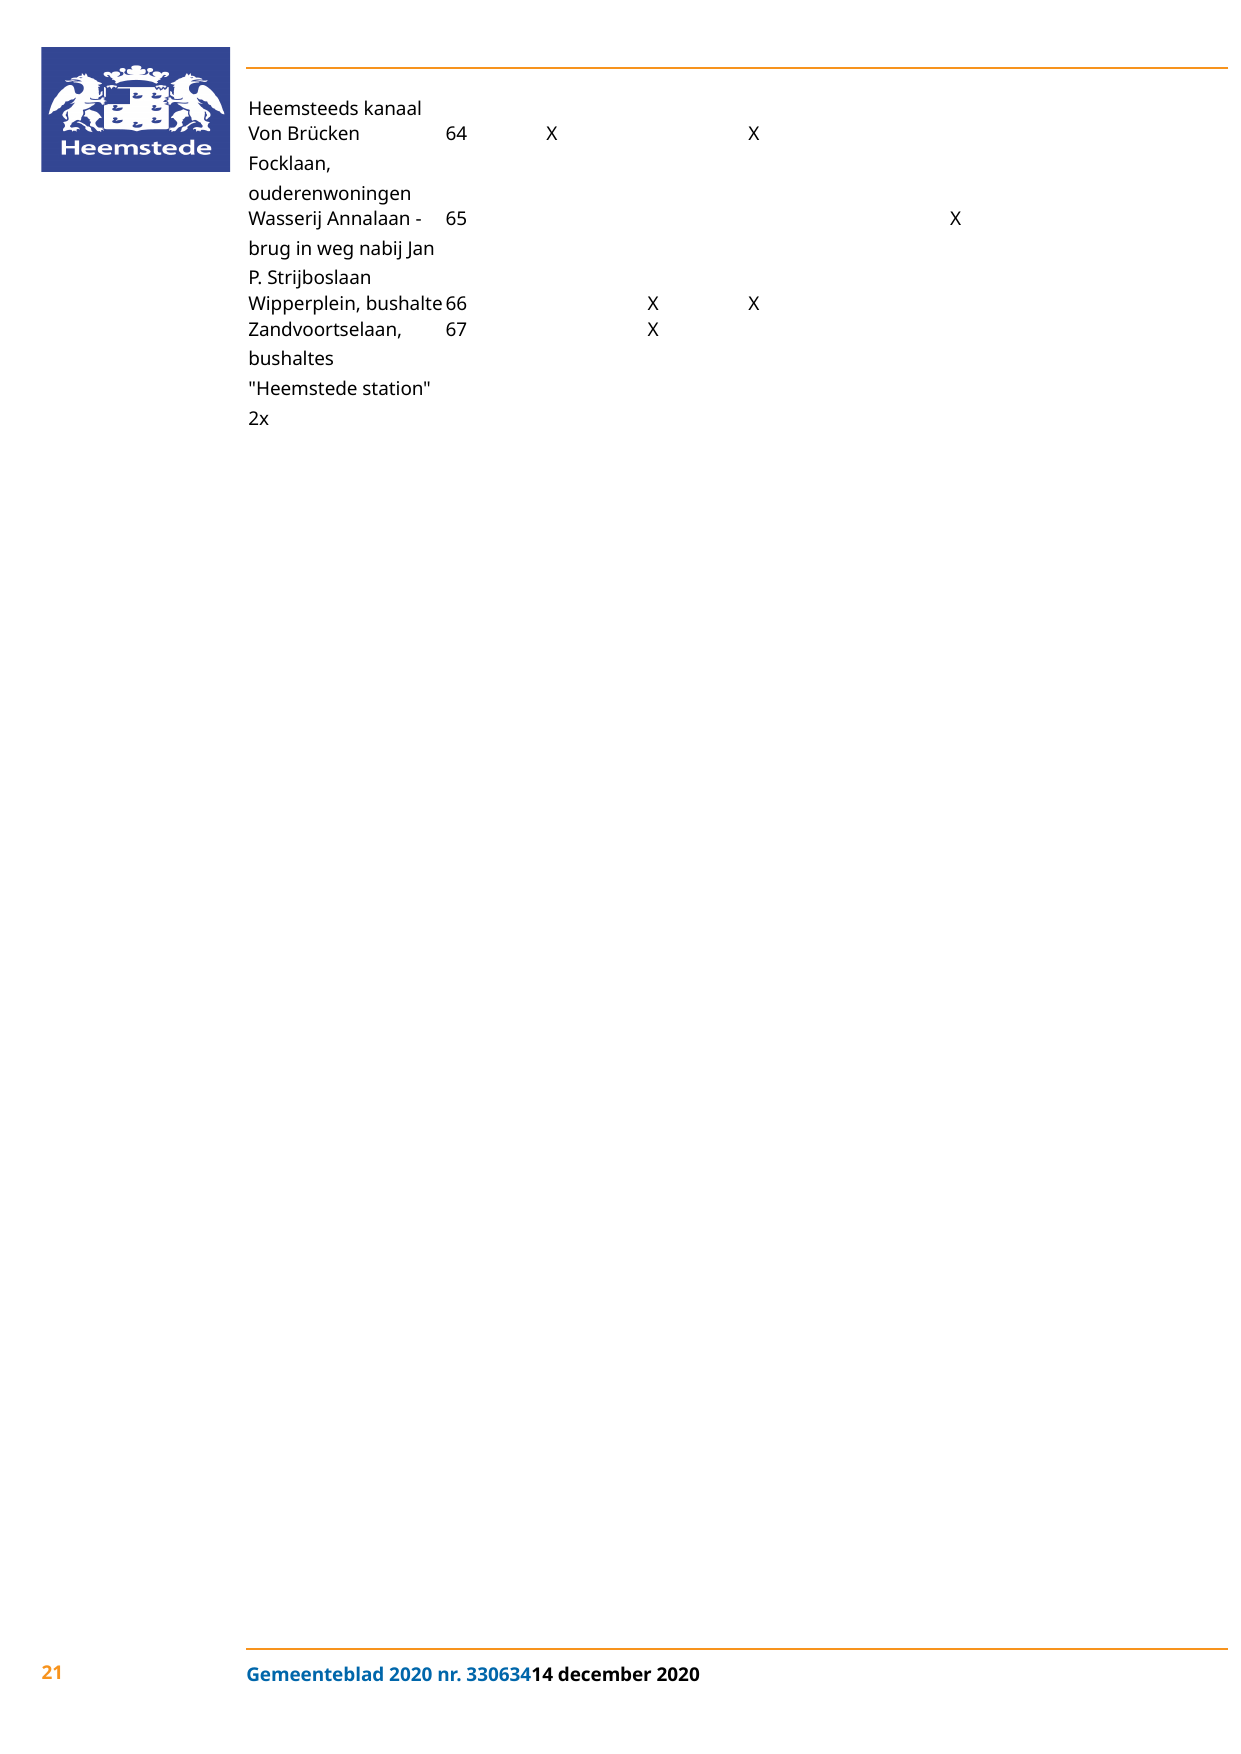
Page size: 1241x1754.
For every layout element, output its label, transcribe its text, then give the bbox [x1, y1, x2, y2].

table_cell 66 [445, 290, 546, 316]
table_cell [950, 316, 1051, 431]
table_cell Zandvoortselaan, bushaltes "Heemstede station" 2x [248, 316, 445, 431]
table_cell [546, 316, 647, 431]
table_cell [1051, 95, 1152, 121]
table_cell 67 [445, 316, 546, 431]
table_cell [849, 121, 950, 205]
table_cell [950, 95, 1051, 121]
table_cell [546, 205, 647, 290]
table_cell X [950, 205, 1051, 290]
table_cell [1051, 121, 1152, 205]
table_cell [849, 316, 950, 431]
table_cell [950, 290, 1051, 316]
table_cell [1051, 205, 1152, 290]
table_cell X [647, 316, 748, 431]
table_cell [748, 205, 849, 290]
table_cell [748, 316, 849, 431]
table_cell Wasserij Annalaan - brug in weg nabij Jan P. Strijboslaan [248, 205, 445, 290]
table_cell Von Brücken Focklaan, ouderenwoningen [248, 121, 445, 205]
picture [41, 47, 231, 172]
table_cell [1051, 316, 1152, 431]
table_cell [950, 121, 1051, 205]
table_cell [647, 95, 748, 121]
table_cell Heemsteeds kanaal [248, 95, 445, 121]
table_cell [849, 95, 950, 121]
table_cell 64 [445, 121, 546, 205]
table_cell [849, 290, 950, 316]
table_cell [546, 95, 647, 121]
table_cell [748, 95, 849, 121]
table_cell Wipperplein, bushalte [248, 290, 445, 316]
table_cell [1051, 290, 1152, 316]
table_cell X [647, 290, 748, 316]
table_cell X [748, 290, 849, 316]
table_cell [445, 95, 546, 121]
table_cell [647, 205, 748, 290]
table_cell X [748, 121, 849, 205]
table_cell [546, 290, 647, 316]
table_cell [647, 121, 748, 205]
table_cell [849, 205, 950, 290]
table_cell 65 [445, 205, 546, 290]
table_cell X [546, 121, 647, 205]
